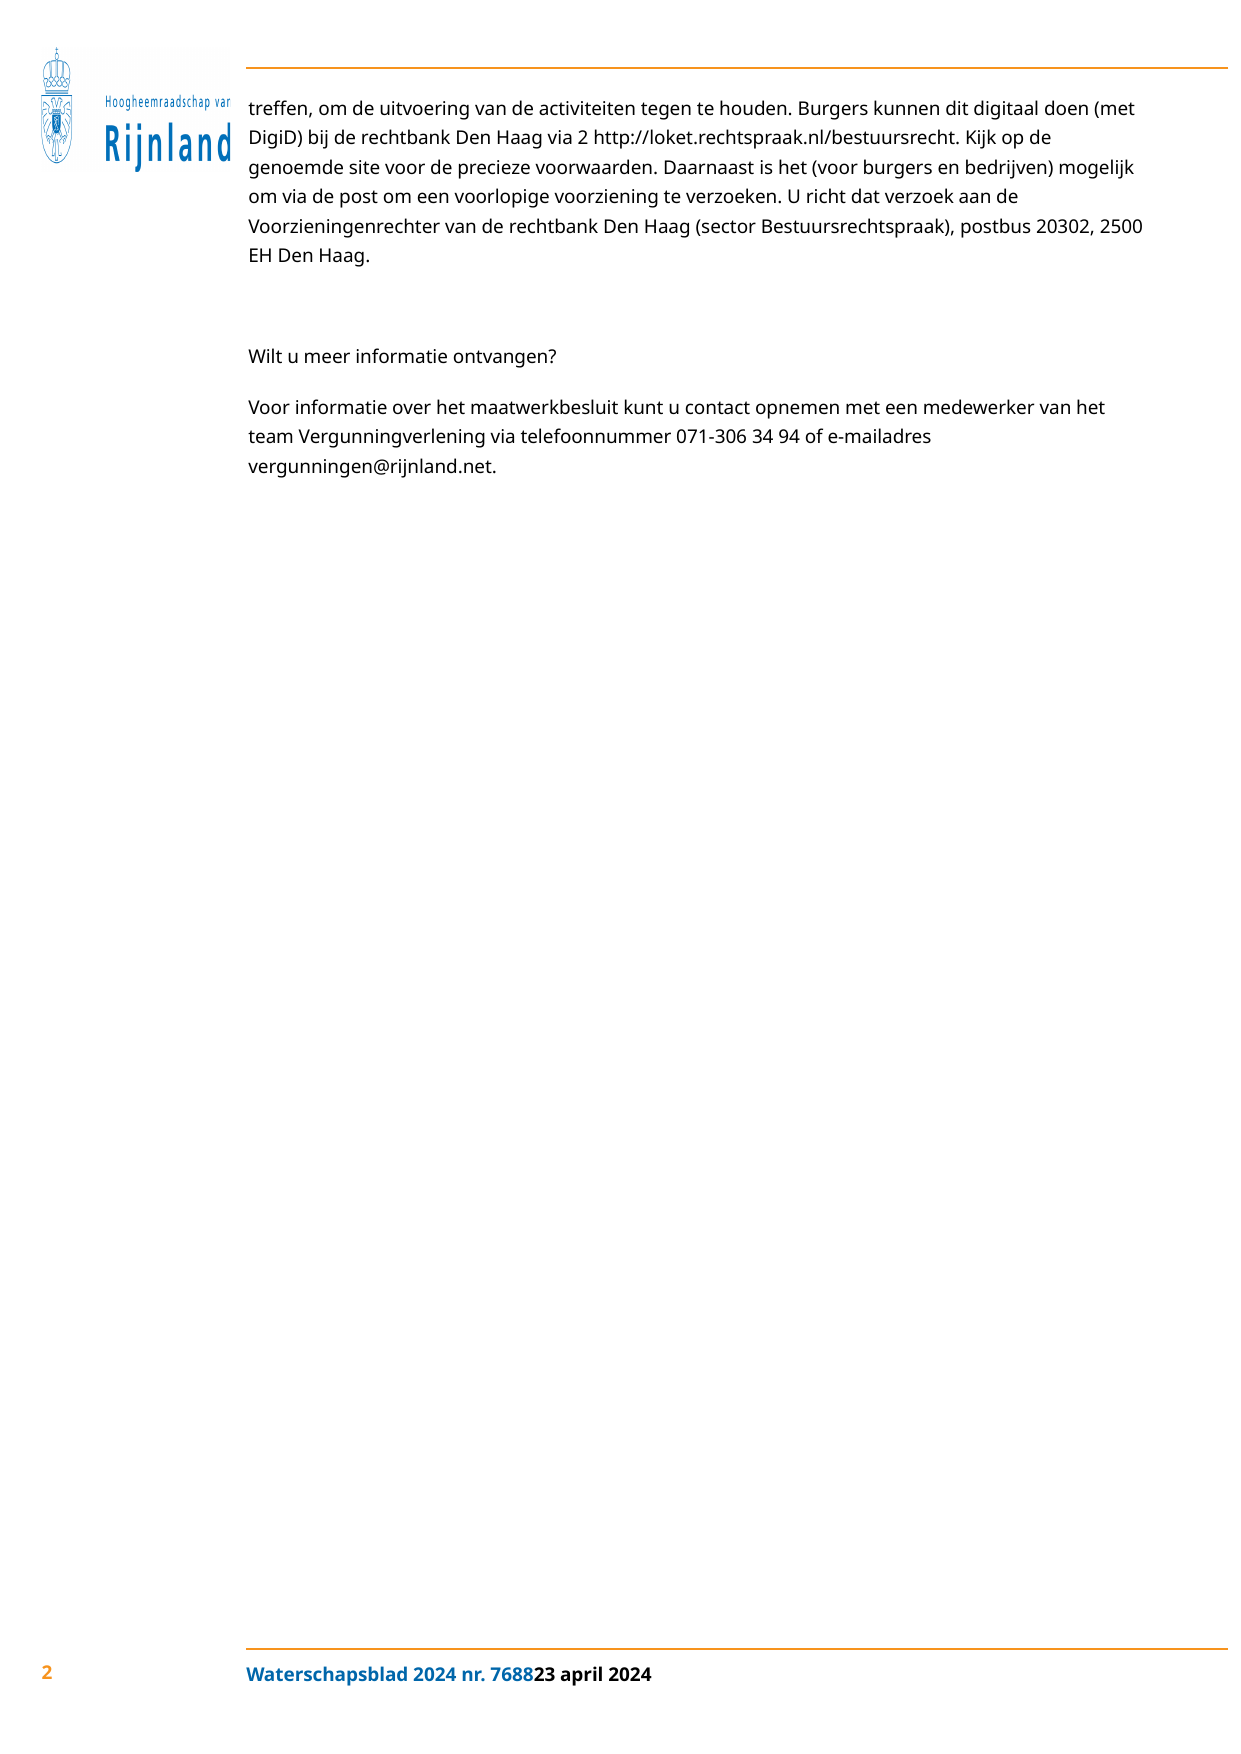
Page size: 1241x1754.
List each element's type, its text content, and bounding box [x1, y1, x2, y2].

text Wilt u meer informatie ontvangen? [248, 343, 1152, 369]
text Voor informatie over het maatwerkbesluit kunt u contact opnemen met een medewerker van het team Vergunningverlening via telefoonnummer 071-306 34 94 of e-mailadres vergunningen@rijnland.net. [248, 394, 1152, 479]
text treffen, om de uitvoering van de activiteiten tegen te houden. Burgers kunnen dit digitaal doen (met DigiD) bij de rechtbank Den Haag via 2 http://loket.rechtspraak.nl/bestuursrecht. Kijk op de genoemde site voor de precieze voorwaarden. Daarnaast is het (voor burgers en bedrijven) mogelijk om via de post om een voorlopige voorziening te verzoeken. U richt dat verzoek aan de Voorzieningenrechter van de rechtbank Den Haag (sector Bestuursrechtspraak), postbus 20302, 2500 EH Den Haag. [248, 95, 1152, 268]
picture [41, 47, 231, 172]
